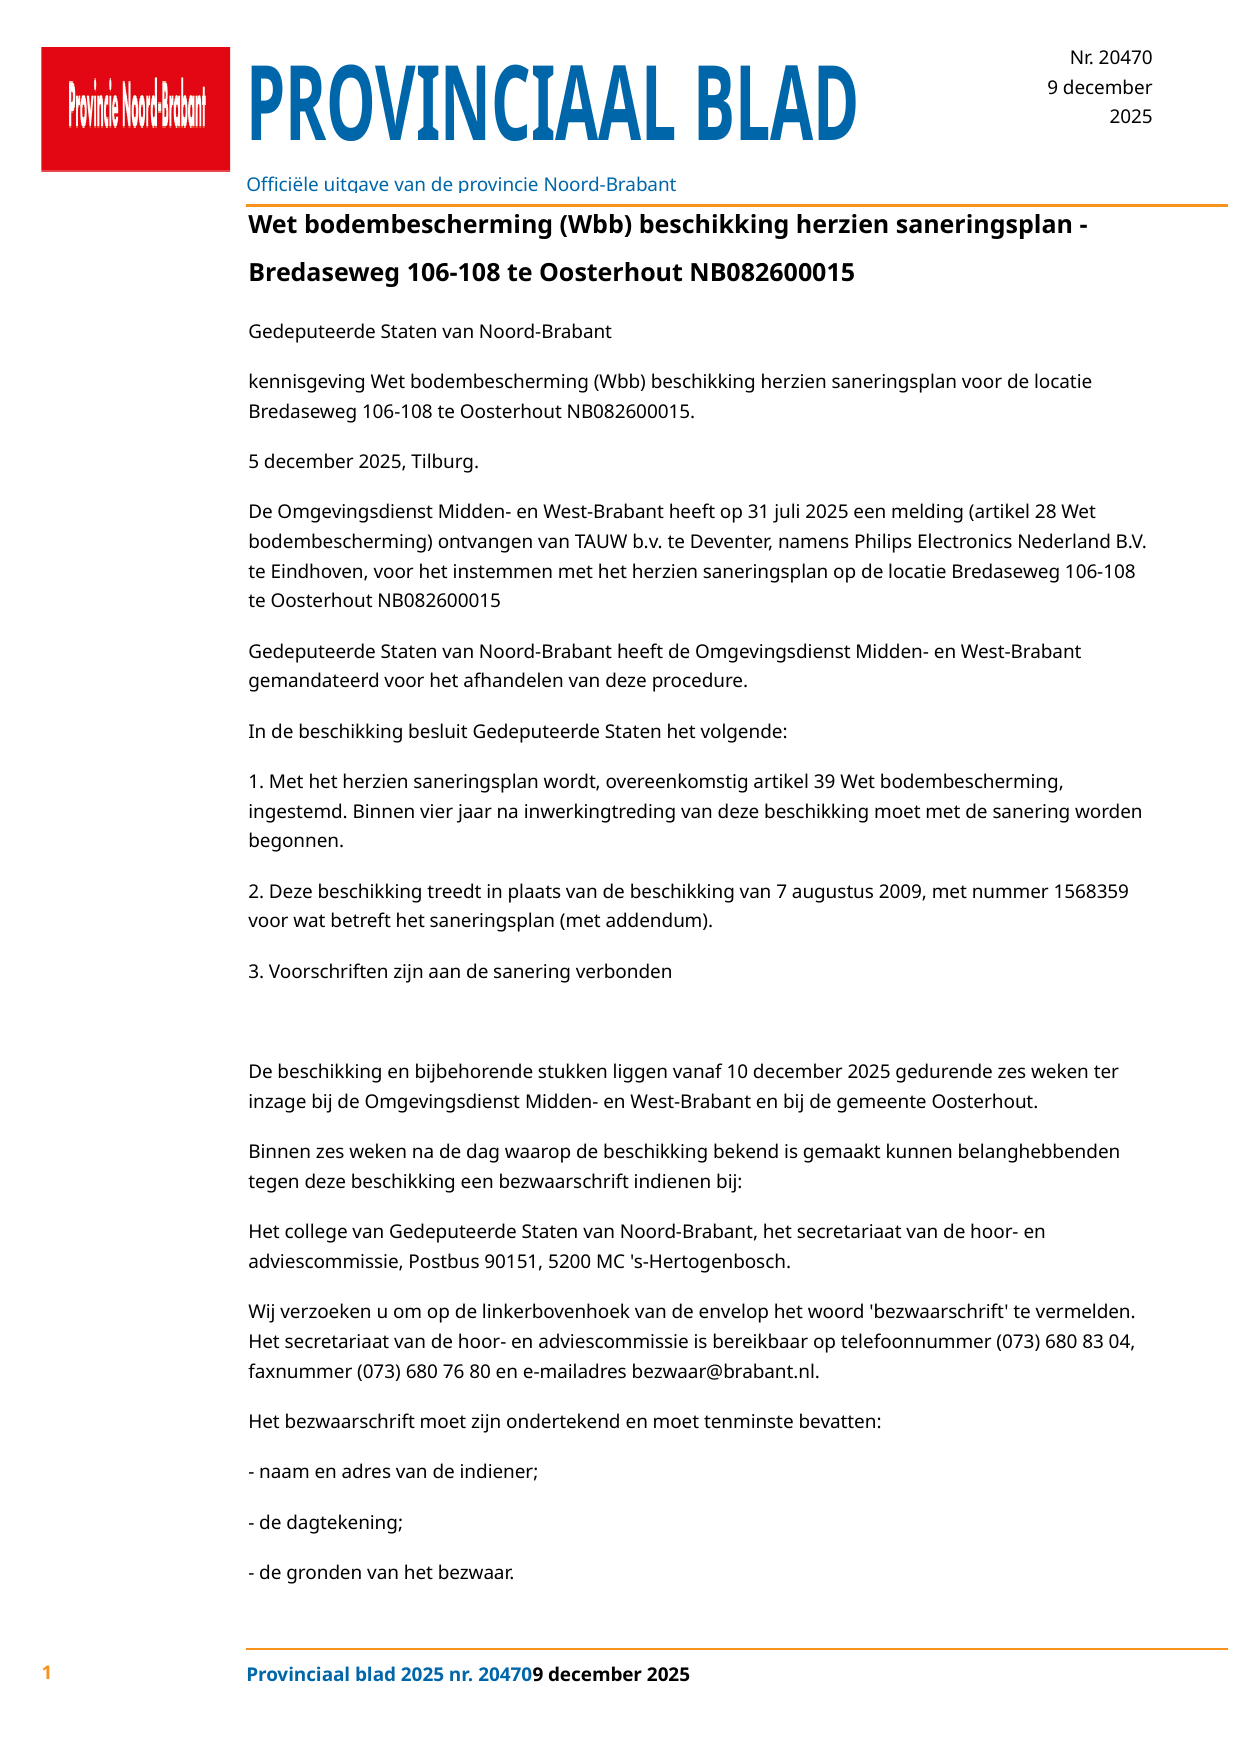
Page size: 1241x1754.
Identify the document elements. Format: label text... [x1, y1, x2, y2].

text - de dagtekening; [248, 1509, 1152, 1535]
text Gedeputeerde Staten van Noord-Brabant heeft de Omgevingsdienst Midden- en West-Brabant gemandateerd voor het afhandelen van deze procedure. [248, 638, 1152, 693]
text De Omgevingsdienst Midden- en West-Brabant heeft op 31 juli 2025 een melding (artikel 28 Wet bodembescherming) ontvangen van TAUW b.v. te Deventer, namens Philips Electronics Nederland B.V. te Eindhoven, voor het instemmen met het herzien saneringsplan op de locatie Bredaseweg 106-108 te Oosterhout NB082600015 [248, 499, 1152, 613]
picture [41, 47, 231, 172]
text Het bezwaarschrift moet zijn ondertekend en moet tenminste bevatten: [248, 1408, 1152, 1434]
text Het college van Gedeputeerde Staten van Noord-Brabant, het secretariaat van de hoor- en adviescommissie, Postbus 90151, 5200 MC 's-Hertogenbosch. [248, 1219, 1152, 1274]
text Wij verzoeken u om op de linkerbovenhoek van de envelop het woord 'bezwaarschrift' te vermelden. Het secretariaat van de hoor- en adviescommissie is bereikbaar op telefoonnummer (073) 680 83 04, faxnummer (073) 680 76 80 en e-mailadres bezwaar@brabant.nl. [248, 1299, 1152, 1384]
text 1. Met het herzien saneringsplan wordt, overeenkomstig artikel 39 Wet bodembescherming, ingestemd. Binnen vier jaar na inwerkingtreding van deze beschikking moet met de sanering worden begonnen. [248, 768, 1152, 853]
text Binnen zes weken na de dag waarop de beschikking bekend is gemaakt kunnen belanghebbenden tegen deze beschikking een bezwaarschrift indienen bij: [248, 1139, 1152, 1194]
text 2. Deze beschikking treedt in plaats van de beschikking van 7 augustus 2009, met nummer 1568359 voor wat betreft het saneringsplan (met addendum). [248, 878, 1152, 933]
text Gedeputeerde Staten van Noord-Brabant [248, 318, 1152, 344]
text - naam en adres van de indiener; [248, 1459, 1152, 1484]
text 5 december 2025, Tilburg. [248, 448, 1152, 474]
text 3. Voorschriften zijn aan de sanering verbonden [248, 958, 1152, 984]
text kennisgeving Wet bodembescherming (Wbb) beschikking herzien saneringsplan voor de locatie Bredaseweg 106-108 te Oosterhout NB082600015. [248, 368, 1152, 424]
text De beschikking en bijbehorende stukken liggen vanaf 10 december 2025 gedurende zes weken ter inzage bij de Omgevingsdienst Midden- en West-Brabant en bij de gemeente Oosterhout. [248, 1059, 1152, 1114]
text - de gronden van het bezwaar. [248, 1559, 1152, 1585]
text Wet bodembescherming (Wbb) beschikking herzien saneringsplan - Bredaseweg 106-108 te Oosterhout NB082600015 [248, 207, 1152, 288]
text In de beschikking besluit Gedeputeerde Staten het volgende: [248, 718, 1152, 744]
